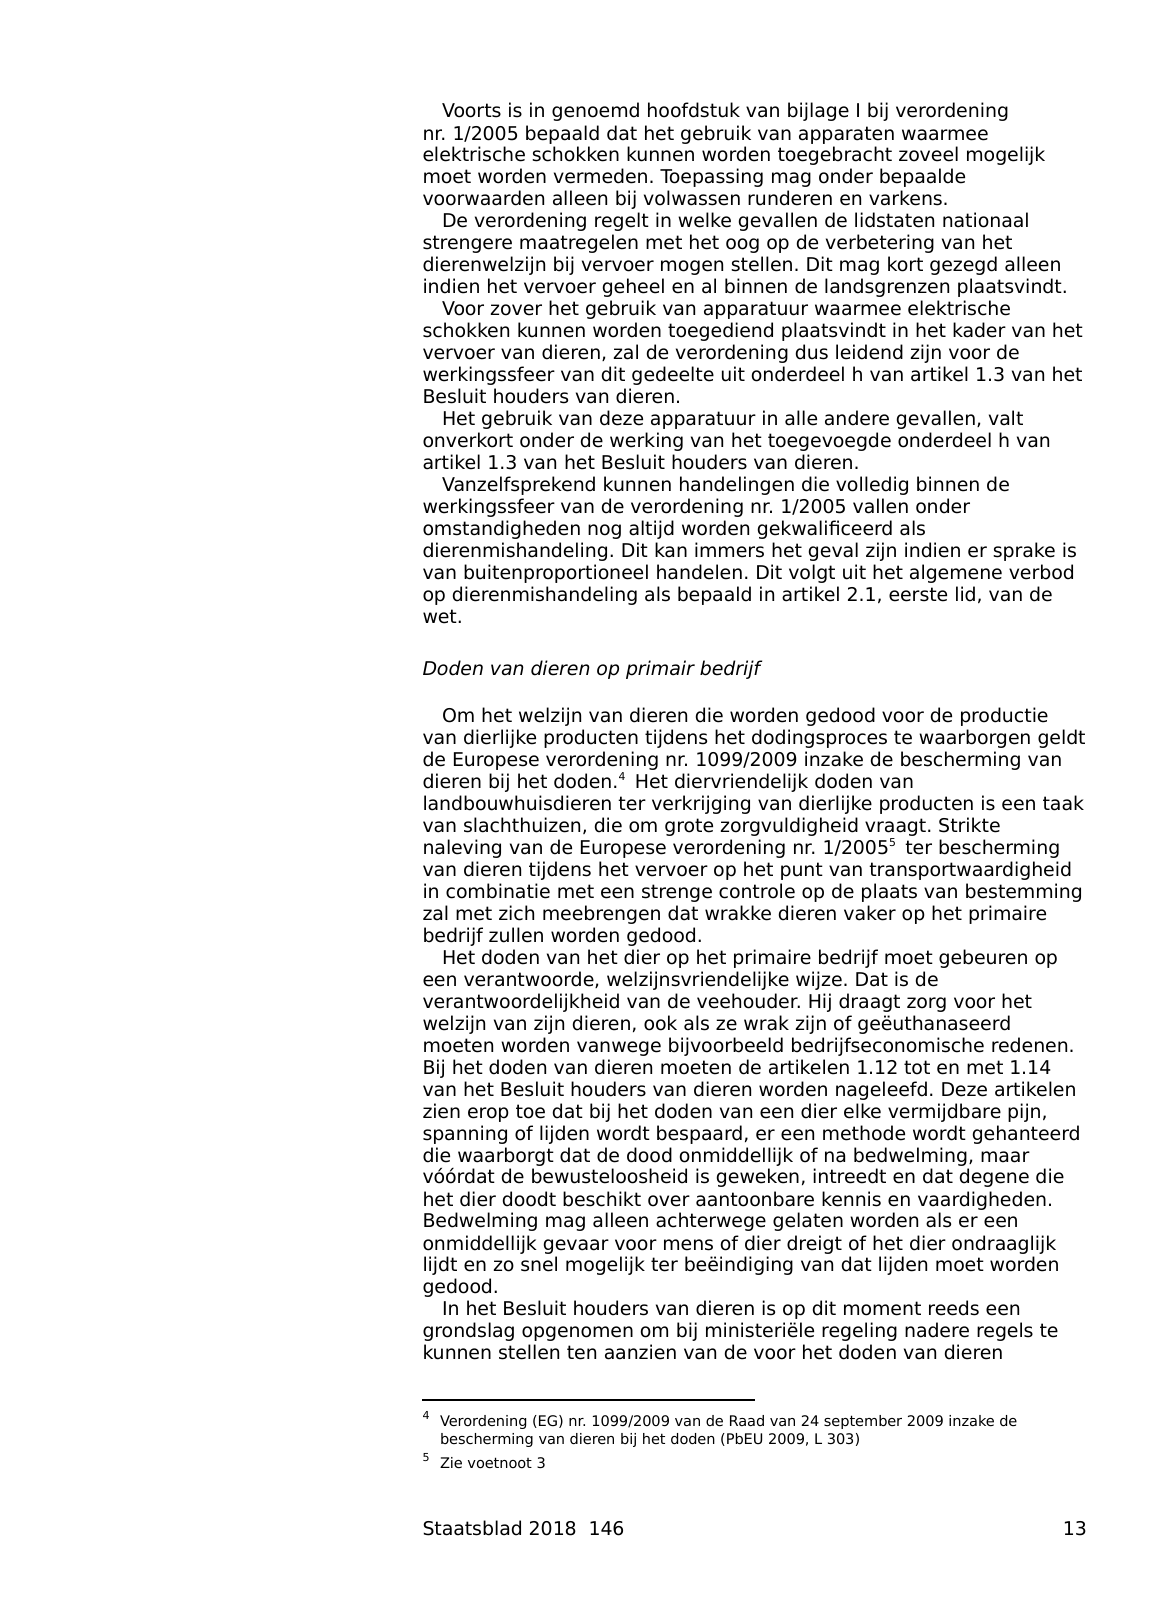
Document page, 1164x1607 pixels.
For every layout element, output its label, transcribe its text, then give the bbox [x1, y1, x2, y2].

text Om het welzijn van dieren die worden gedood voor de productie van dierlijke producten tijdens het dodingsproces te waarborgen geldt de Europese verordening nr. 1099/2009 inzake de bescherming van dieren bij het doden. Het diervriendelijk doden van landbouwhuisdieren ter verkrijging van dierlijke producten is een taak van slachthuizen, die om grote zorgvuldigheid vraagt. Strikte naleving van de Europese verordening nr. 1/2005 ter bescherming van dieren tijdens het vervoer op het punt van transportwaardigheid in combinatie met een strenge controle op de plaats van bestemming zal met zich meebrengen dat wrakke dieren vaker op het primaire bedrijf zullen worden gedood. [422, 705, 1087, 947]
text Vanzelfsprekend kunnen handelingen die volledig binnen de werkingssfeer van de verordening nr. 1/2005 vallen onder omstandigheden nog altijd worden gekwalificeerd als dierenmishandeling. Dit kan immers het geval zijn indien er sprake is van buitenproportioneel handelen. Dit volgt uit het algemene verbod op dierenmishandeling als bepaald in artikel 2.1, eerste lid, van de wet. [422, 474, 1087, 628]
text Het doden van het dier op het primaire bedrijf moet gebeuren op een verantwoorde, welzijnsvriendelijke wijze. Dat is de verantwoordelijkheid van de veehouder. Hij draagt zorg voor het welzijn van zijn dieren, ook als ze wrak zijn of geëuthanaseerd moeten worden vanwege bijvoorbeeld bedrijfseconomische redenen. Bij het doden van dieren moeten de artikelen 1.12 tot en met 1.14 van het Besluit houders van dieren worden nageleefd. Deze artikelen zien erop toe dat bij het doden van een dier elke vermijdbare pijn, spanning of lijden wordt bespaard, er een methode wordt gehanteerd die waarborgt dat de dood onmiddellijk of na bedwelming, maar vóórdat de bewusteloosheid is geweken, intreedt en dat degene die het dier doodt beschikt over aantoonbare kennis en vaardigheden. Bedwelming mag alleen achterwege gelaten worden als er een onmiddellijk gevaar voor mens of dier dreigt of het dier ondraaglijk lijdt en zo snel mogelijk ter beëindiging van dat lijden moet worden gedood. [422, 947, 1087, 1298]
text Het gebruik van deze apparatuur in alle andere gevallen, valt onverkort onder de werking van het toegevoegde onderdeel h van artikel 1.3 van het Besluit houders van dieren. [422, 408, 1087, 474]
text De verordening regelt in welke gevallen de lidstaten nationaal strengere maatregelen met het oog op de verbetering van het dierenwelzijn bij vervoer mogen stellen. Dit mag kort gezegd alleen indien het vervoer geheel en al binnen de landsgrenzen plaatsvindt. [422, 210, 1087, 298]
text Voorts is in genoemd hoofdstuk van bijlage I bij verordening nr. 1/2005 bepaald dat het gebruik van apparaten waarmee elektrische schokken kunnen worden toegebracht zoveel mogelijk moet worden vermeden. Toepassing mag onder bepaalde voorwaarden alleen bij volwassen runderen en varkens. [422, 100, 1087, 210]
text Verordening (EG) nr. 1099/2009 van de Raad van 24 september 2009 inzake de bescherming van dieren bij het doden (PbEU 2009, L 303) [422, 1409, 1087, 1448]
text Voor zover het gebruik van apparatuur waarmee elektrische schokken kunnen worden toegediend plaatsvindt in het kader van het vervoer van dieren, zal de verordening dus leidend zijn voor de werkingssfeer van dit gedeelte uit onderdeel h van artikel 1.3 van het Besluit houders van dieren. [422, 298, 1087, 408]
text Zie voetnoot 3 [422, 1451, 1087, 1473]
text In het Besluit houders van dieren is op dit moment reeds een grondslag opgenomen om bij ministeriële regeling nadere regels te kunnen stellen ten aanzien van de voor het doden van dieren [422, 1298, 1087, 1364]
subtitle Doden van dieren op primair bedrijf [422, 658, 1087, 680]
